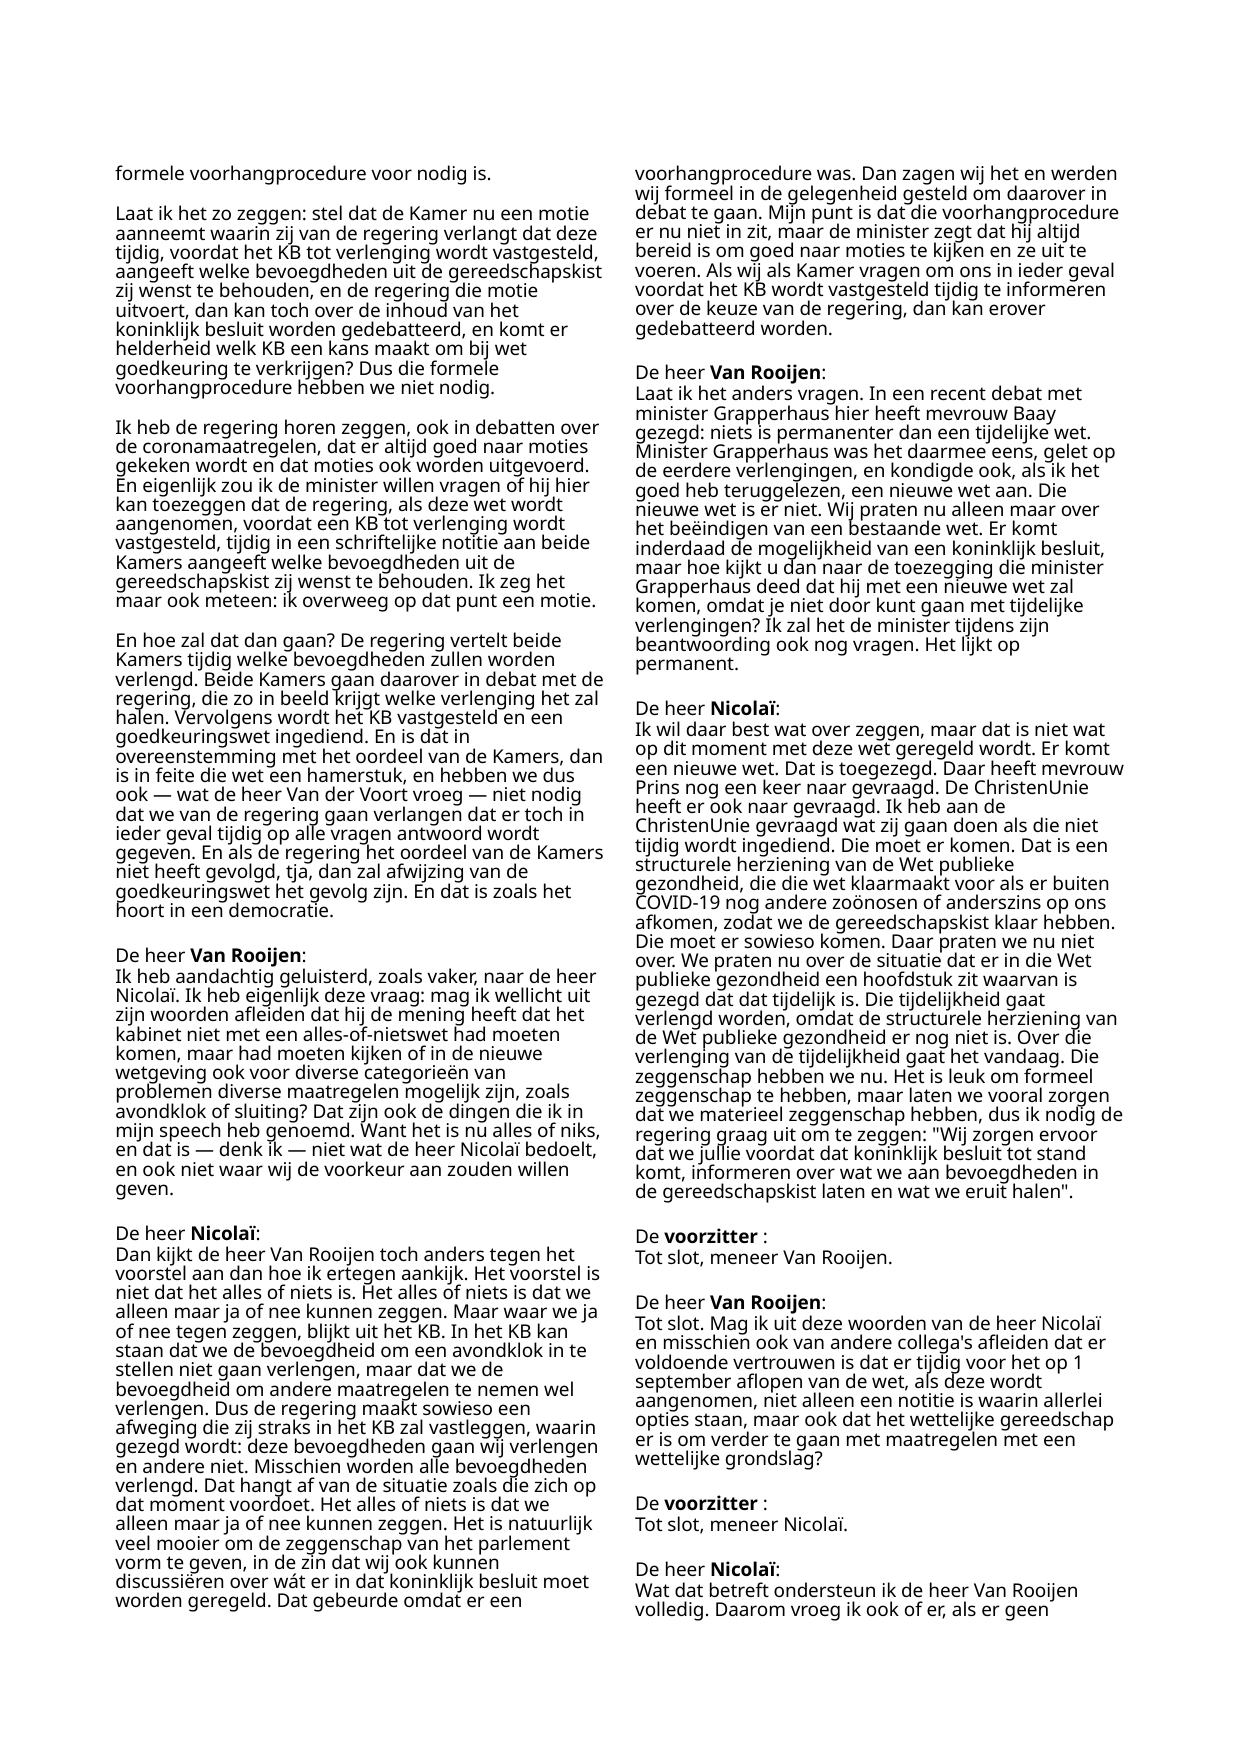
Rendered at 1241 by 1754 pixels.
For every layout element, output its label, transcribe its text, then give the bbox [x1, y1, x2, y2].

text De voorzitter : [635, 1223, 1125, 1249]
text voorhangprocedure was. Dan zagen wij het en werden wij formeel in de gelegenheid gesteld om daarover in debat te gaan. Mijn punt is dat die voorhangprocedure er nu niet in zit, maar de minister zegt dat hij altijd bereid is om goed naar moties te kijken en ze uit te voeren. Als wij als Kamer vragen om ons in ieder geval voordat het KB wordt vastgesteld tijdig te informeren over de keuze van de regering, dan kan erover gedebatteerd worden. [635, 165, 1125, 339]
text De heer Van Rooijen: [635, 359, 1125, 385]
text Tot slot. Mag ik uit deze woorden van de heer Nicolaï en misschien ook van andere collega's afleiden dat er voldoende vertrouwen is dat er tijdig voor het op 1 september aflopen van de wet, als deze wordt aangenomen, niet alleen een notitie is waarin allerlei opties staan, maar ook dat het wettelijke gereedschap er is om verder te gaan met maatregelen met een wettelijke grondslag? [635, 1315, 1125, 1469]
text Ik wil daar best wat over zeggen, maar dat is niet wat op dit moment met deze wet geregeld wordt. Er komt een nieuwe wet. Dat is toegezegd. Daar heeft mevrouw Prins nog een keer naar gevraagd. De ChristenUnie heeft er ook naar gevraagd. Ik heb aan de ChristenUnie gevraagd wat zij gaan doen als die niet tijdig wordt ingediend. Die moet er komen. Dat is een structurele herziening van de Wet publieke gezondheid, die die wet klaarmaakt voor als er buiten COVID-19 nog andere zoönosen of anderszins op ons afkomen, zodat we de gereedschapskist klaar hebben. Die moet er sowieso komen. Daar praten we nu niet over. We praten nu over de situatie dat er in die Wet publieke gezondheid een hoofdstuk zit waarvan is gezegd dat dat tijdelijk is. Die tijdelijkheid gaat verlengd worden, omdat de structurele herziening van de Wet publieke gezondheid er nog niet is. Over die verlenging van de tijdelijkheid gaat het vandaag. Die zeggenschap hebben we nu. Het is leuk om formeel zeggenschap te hebben, maar laten we vooral zorgen dat we materieel zeggenschap hebben, dus ik nodig de regering graag uit om te zeggen: "Wij zorgen ervoor dat we jullie voordat dat koninklijk besluit tot stand komt, informeren over wat we aan bevoegdheden in de gereedschapskist laten en wat we eruit halen". [635, 721, 1125, 1203]
text Ik heb aandachtig geluisterd, zoals vaker, naar de heer Nicolaï. Ik heb eigenlijk deze vraag: mag ik wellicht uit zijn woorden afleiden dat hij de mening heeft dat het kabinet niet met een alles-of-nietswet had moeten komen, maar had moeten kijken of in de nieuwe wetgeving ook voor diverse categorieën van problemen diverse maatregelen mogelijk zijn, zoals avondklok of sluiting? Dat zijn ook de dingen die ik in mijn speech heb genoemd. Want het is nu alles of niks, en dat is — denk ik — niet wat de heer Nicolaï bedoelt, en ook niet waar wij de voorkeur aan zouden willen geven. [115, 968, 605, 1199]
text formele voorhangprocedure voor nodig is. [115, 165, 605, 184]
text De heer Nicolaï: [635, 695, 1125, 721]
text De heer Van Rooijen: [635, 1289, 1125, 1315]
text Tot slot, meneer Van Rooijen. [635, 1249, 1125, 1268]
text Ik heb de regering horen zeggen, ook in debatten over de coronamaatregelen, dat er altijd goed naar moties gekeken wordt en dat moties ook worden uitgevoerd. En eigenlijk zou ik de minister willen vragen of hij hier kan toezeggen dat de regering, als deze wet wordt aangenomen, voordat een KB tot verlenging wordt vastgesteld, tijdig in een schriftelijke notitie aan beide Kamers aangeeft welke bevoegdheden uit de gereedschapskist zij wenst te behouden. Ik zeg het maar ook meteen: ik overweeg op dat punt een motie. [115, 419, 605, 611]
text De heer Van Rooijen: [115, 942, 605, 968]
text De voorzitter : [635, 1490, 1125, 1516]
text Wat dat betreft ondersteun ik de heer Van Rooijen volledig. Daarom vroeg ik ook of er, als er geen [635, 1582, 1125, 1620]
text Laat ik het zo zeggen: stel dat de Kamer nu een motie aanneemt waarin zij van de regering verlangt dat deze tijdig, voordat het KB tot verlenging wordt vastgesteld, aangeeft welke bevoegdheden uit de gereedschapskist zij wenst te behouden, en de regering die motie uitvoert, dan kan toch over de inhoud van het koninklijk besluit worden gedebatteerd, en komt er helderheid welk KB een kans maakt om bij wet goedkeuring te verkrijgen? Dus die formele voorhangprocedure hebben we niet nodig. [115, 205, 605, 398]
text Laat ik het anders vragen. In een recent debat met minister Grapperhaus hier heeft mevrouw Baay gezegd: niets is permanenter dan een tijdelijke wet. Minister Grapperhaus was het daarmee eens, gelet op de eerdere verlengingen, en kondigde ook, als ik het goed heb teruggelezen, een nieuwe wet aan. Die nieuwe wet is er niet. Wij praten nu alleen maar over het beëindigen van een bestaande wet. Er komt inderdaad de mogelijkheid van een koninklijk besluit, maar hoe kijkt u dan naar de toezegging die minister Grapperhaus deed dat hij met een nieuwe wet zal komen, omdat je niet door kunt gaan met tijdelijke verlengingen? Ik zal het de minister tijdens zijn beantwoording ook nog vragen. Het lijkt op permanent. [635, 385, 1125, 674]
text De heer Nicolaï: [635, 1556, 1125, 1582]
text Tot slot, meneer Nicolaï. [635, 1516, 1125, 1535]
text En hoe zal dat dan gaan? De regering vertelt beide Kamers tijdig welke bevoegdheden zullen worden verlengd. Beide Kamers gaan daarover in debat met de regering, die zo in beeld krijgt welke verlenging het zal halen. Vervolgens wordt het KB vastgesteld en een goedkeuringswet ingediend. En is dat in overeenstemming met het oordeel van de Kamers, dan is in feite die wet een hamerstuk, en hebben we dus ook — wat de heer Van der Voort vroeg — niet nodig dat we van de regering gaan verlangen dat er toch in ieder geval tijdig op alle vragen antwoord wordt gegeven. En als de regering het oordeel van de Kamers niet heeft gevolgd, tja, dan zal afwijzing van de goedkeuringswet het gevolg zijn. En dat is zoals het hoort in een democratie. [115, 632, 605, 921]
text De heer Nicolaï: [115, 1220, 605, 1246]
text Dan kijkt de heer Van Rooijen toch anders tegen het voorstel aan dan hoe ik ertegen aankijk. Het voorstel is niet dat het alles of niets is. Het alles of niets is dat we alleen maar ja of nee kunnen zeggen. Maar waar we ja of nee tegen zeggen, blijkt uit het KB. In het KB kan staan dat we de bevoegdheid om een avondklok in te stellen niet gaan verlengen, maar dat we de bevoegdheid om andere maatregelen te nemen wel verlengen. Dus de regering maakt sowieso een afweging die zij straks in het KB zal vastleggen, waarin gezegd wordt: deze bevoegdheden gaan wij verlengen en andere niet. Misschien worden alle bevoegdheden verlengd. Dat hangt af van de situatie zoals die zich op dat moment voordoet. Het alles of niets is dat we alleen maar ja of nee kunnen zeggen. Het is natuurlijk veel mooier om de zeggenschap van het parlement vorm te geven, in de zin dat wij ook kunnen discussiëren over wát er in dat koninklijk besluit moet worden geregeld. Dat gebeurde omdat er een [115, 1246, 605, 1612]
